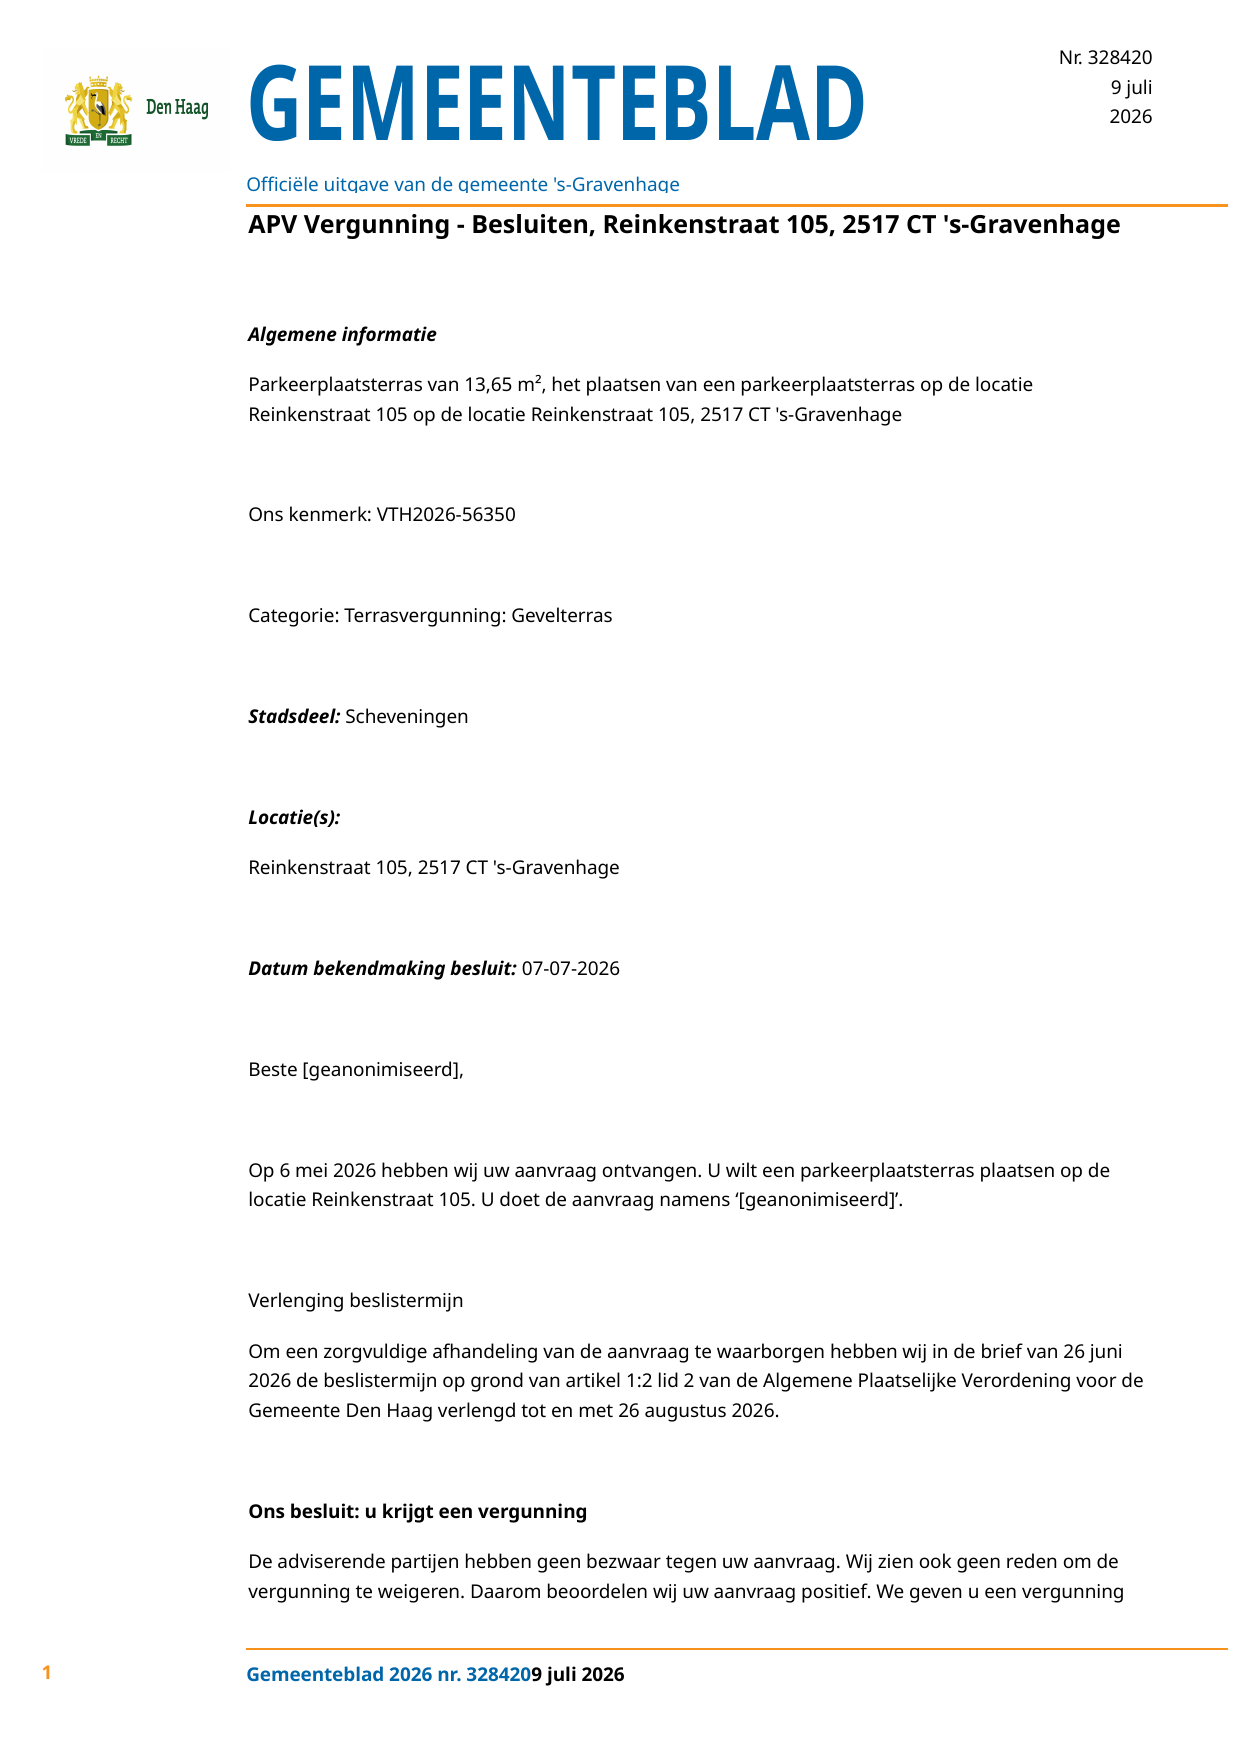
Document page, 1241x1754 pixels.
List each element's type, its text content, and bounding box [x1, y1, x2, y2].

text Om een zorgvuldige afhandeling van de aanvraag te waarborgen hebben wij in de brief van 26 juni 2026 de beslistermijn op grond van artikel 1:2 lid 2 van de Algemene Plaatselijke Verordening voor de Gemeente Den Haag verlengd tot en met 26 augustus 2026. [248, 1338, 1152, 1423]
text Categorie: Terrasvergunning: Gevelterras [248, 602, 1152, 628]
text Reinkenstraat 105, 2517 CT 's-Gravenhage [248, 854, 1152, 880]
text Datum bekendmaking besluit: 07-07-2026 [248, 955, 1152, 981]
picture [41, 47, 231, 172]
text Algemene informatie [248, 321, 1152, 346]
text Ons kenmerk: VTH2026-56350 [248, 502, 1152, 527]
text Ons besluit: u krijgt een vergunning [248, 1498, 1152, 1523]
text Locatie(s): [248, 804, 1152, 830]
text Op 6 mei 2026 hebben wij uw aanvraag ontvangen. U wilt een parkeerplaatsterras plaatsen op de locatie Reinkenstraat 105. U doet de aanvraag namens ‘[geanonimiseerd]’. [248, 1157, 1152, 1212]
text Beste [geanonimiseerd], [248, 1056, 1152, 1082]
text De adviserende partijen hebben geen bezwaar tegen uw aanvraag. Wij zien ook geen reden om de vergunning te weigeren. Daarom beoordelen wij uw aanvraag positief. We geven u een vergunning [248, 1548, 1152, 1603]
text Parkeerplaatsterras van 13,65 m², het plaatsen van een parkeerplaatsterras op de locatie Reinkenstraat 105 op de locatie Reinkenstraat 105, 2517 CT 's-Gravenhage [248, 371, 1152, 426]
text Stadsdeel: Scheveningen [248, 703, 1152, 729]
text APV Vergunning - Besluiten, Reinkenstraat 105, 2517 CT 's-Gravenhage [248, 207, 1152, 241]
text Verlenging beslistermijn [248, 1287, 1152, 1313]
